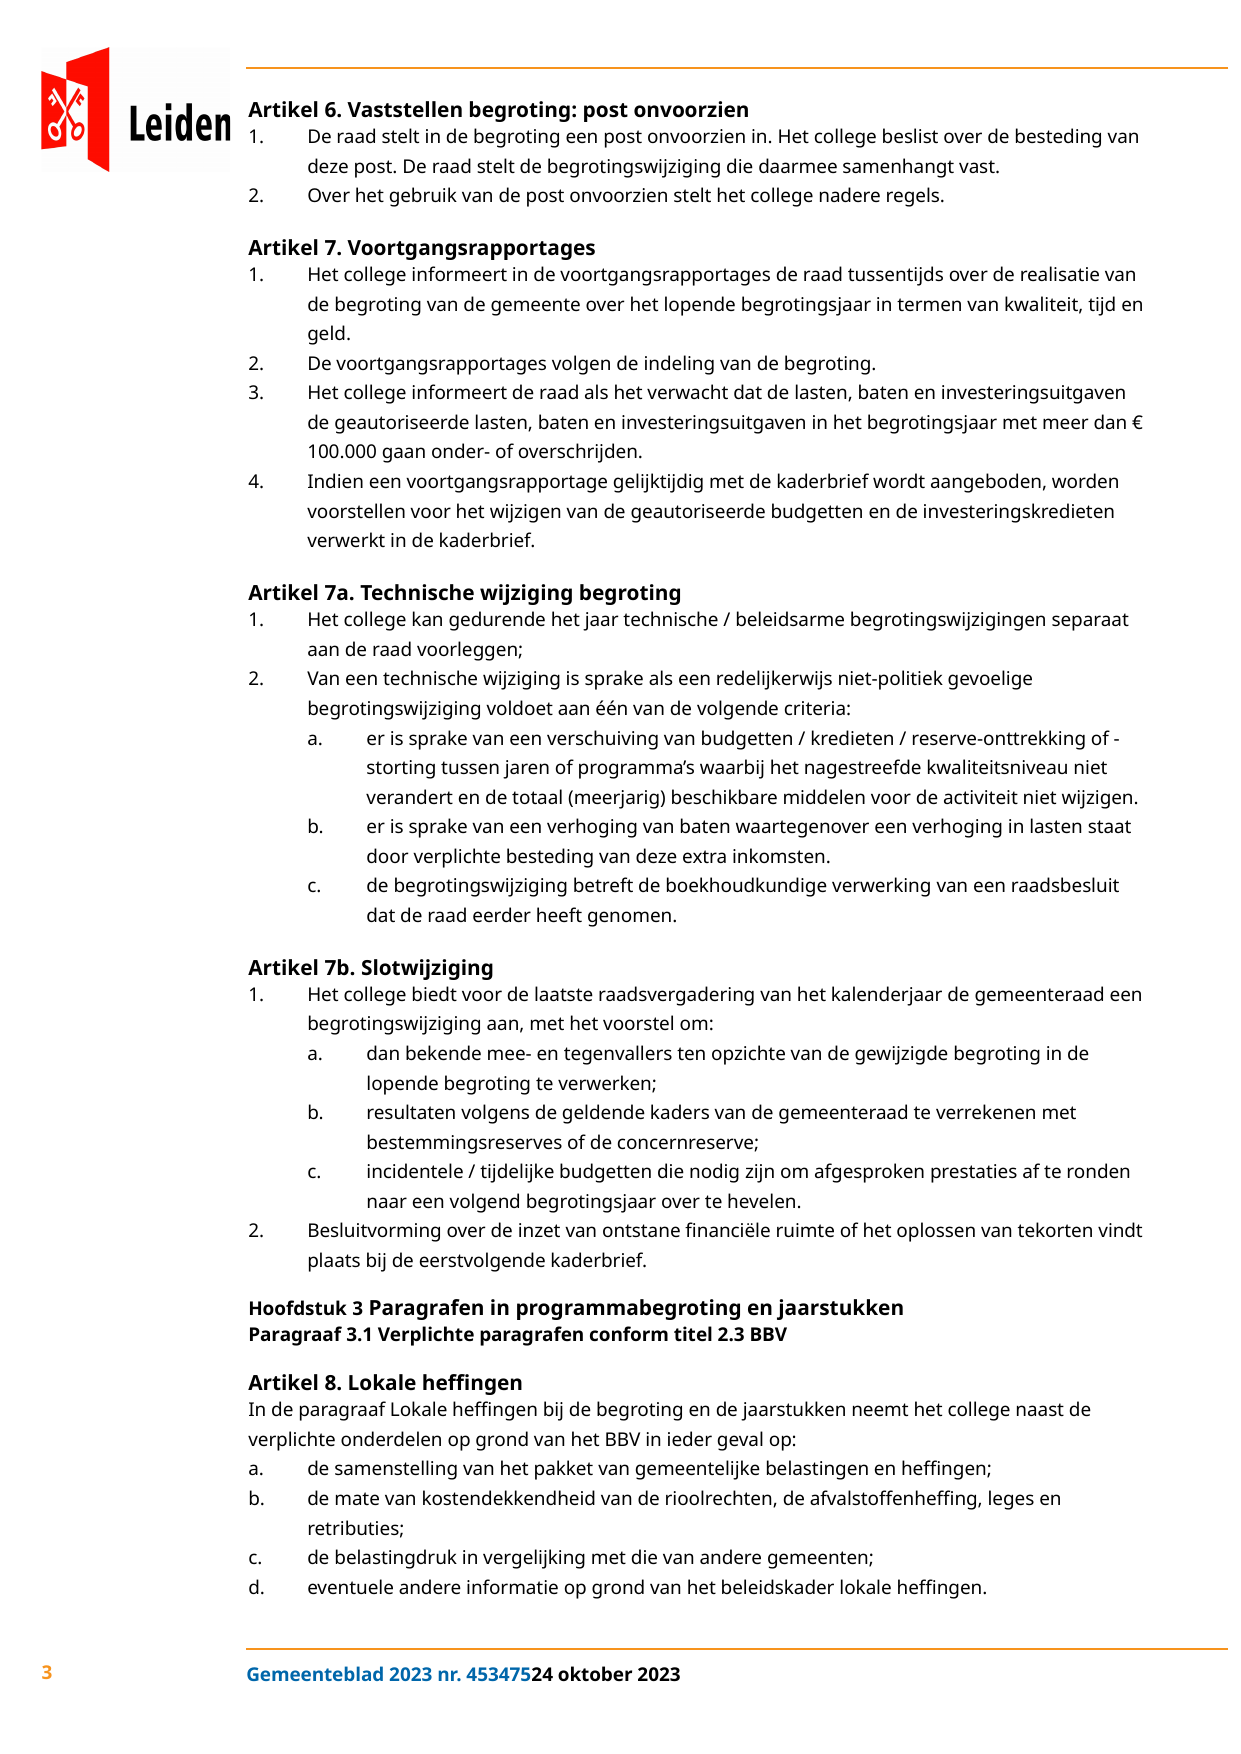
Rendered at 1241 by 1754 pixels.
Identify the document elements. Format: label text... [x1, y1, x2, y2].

text Artikel 7. Voortgangsrapportages [248, 233, 1152, 261]
list De voortgangsrapportages volgen de indeling van de begroting. [248, 350, 1152, 376]
list Het college biedt voor de laatste raadsvergadering van het kalenderjaar de gemeenteraad een begrotingswijziging aan, met het voorstel om: [248, 981, 1152, 1036]
list eventuele andere informatie op grond van het beleidskader lokale heffingen. [248, 1574, 1152, 1599]
list de mate van kostendekkendheid van de rioolrechten, de afvalstoffenheffing, leges en retributies; [248, 1485, 1152, 1540]
list de belastingdruk in vergelijking met die van andere gemeenten; [248, 1544, 1152, 1570]
list er is sprake van een verschuiving van budgetten / kredieten / reserve-onttrekking of -storting tussen jaren of programma’s waarbij het nagestreefde kwaliteitsniveau niet verandert en de totaal (meerjarig) beschikbare middelen voor de activiteit niet wijzigen. [307, 725, 1152, 809]
list er is sprake van een verhoging van baten waartegenover een verhoging in lasten staat door verplichte besteding van deze extra inkomsten. [307, 813, 1152, 869]
text Artikel 7a. Technische wijziging begroting [248, 578, 1152, 606]
list Over het gebruik van de post onvoorzien stelt het college nadere regels. [248, 182, 1152, 208]
list Het college informeert de raad als het verwacht dat de lasten, baten en investeringsuitgaven de geautoriseerde lasten, baten en investeringsuitgaven in het begrotingsjaar met meer dan € 100.000 gaan onder- of overschrijden. [248, 379, 1152, 464]
text Hoofdstuk 3 Paragrafen in programmabegroting en jaarstukken [248, 1293, 1152, 1321]
text In de paragraaf Lokale heffingen bij de begroting en de jaarstukken neemt het college naast de verplichte onderdelen op grond van het BBV in ieder geval op: [248, 1396, 1152, 1452]
text Artikel 8. Lokale heffingen [248, 1368, 1152, 1396]
list Besluitvorming over de inzet van ontstane financiële ruimte of het oplossen van tekorten vindt plaats bij de eerstvolgende kaderbrief. [248, 1218, 1152, 1273]
list Het college informeert in de voortgangsrapportages de raad tussentijds over de realisatie van de begroting van de gemeente over het lopende begrotingsjaar in termen van kwaliteit, tijd en geld. [248, 261, 1152, 346]
list de begrotingswijziging betreft de boekhoudkundige verwerking van een raadsbesluit dat de raad eerder heeft genomen. [307, 873, 1152, 928]
list Het college kan gedurende het jaar technische / beleidsarme begrotingswijzigingen separaat aan de raad voorleggen; [248, 606, 1152, 662]
list resultaten volgens de geldende kaders van de gemeenteraad te verrekenen met bestemmingsreserves of de concernreserve; [307, 1099, 1152, 1155]
list Van een technische wijziging is sprake als een redelijkerwijs niet-politiek gevoelige begrotingswijziging voldoet aan één van de volgende criteria: [248, 666, 1152, 721]
list Indien een voortgangsrapportage gelijktijdig met de kaderbrief wordt aangeboden, worden voorstellen voor het wijzigen van de geautoriseerde budgetten en de investeringskredieten verwerkt in de kaderbrief. [248, 468, 1152, 553]
text Paragraaf 3.1 Verplichte paragrafen conform titel 2.3 BBV [248, 1321, 1152, 1347]
text Artikel 6. Vaststellen begroting: post onvoorzien [248, 95, 1152, 123]
list incidentele / tijdelijke budgetten die nodig zijn om afgesproken prestaties af te ronden naar een volgend begrotingsjaar over te hevelen. [307, 1158, 1152, 1214]
text Artikel 7b. Slotwijziging [248, 953, 1152, 981]
list dan bekende mee- en tegenvallers ten opzichte van de gewijzigde begroting in de lopende begroting te verwerken; [307, 1040, 1152, 1096]
list de samenstelling van het pakket van gemeentelijke belastingen en heffingen; [248, 1456, 1152, 1481]
picture [41, 47, 231, 172]
list De raad stelt in de begroting een post onvoorzien in. Het college beslist over de besteding van deze post. De raad stelt de begrotingswijziging die daarmee samenhangt vast. [248, 123, 1152, 178]
